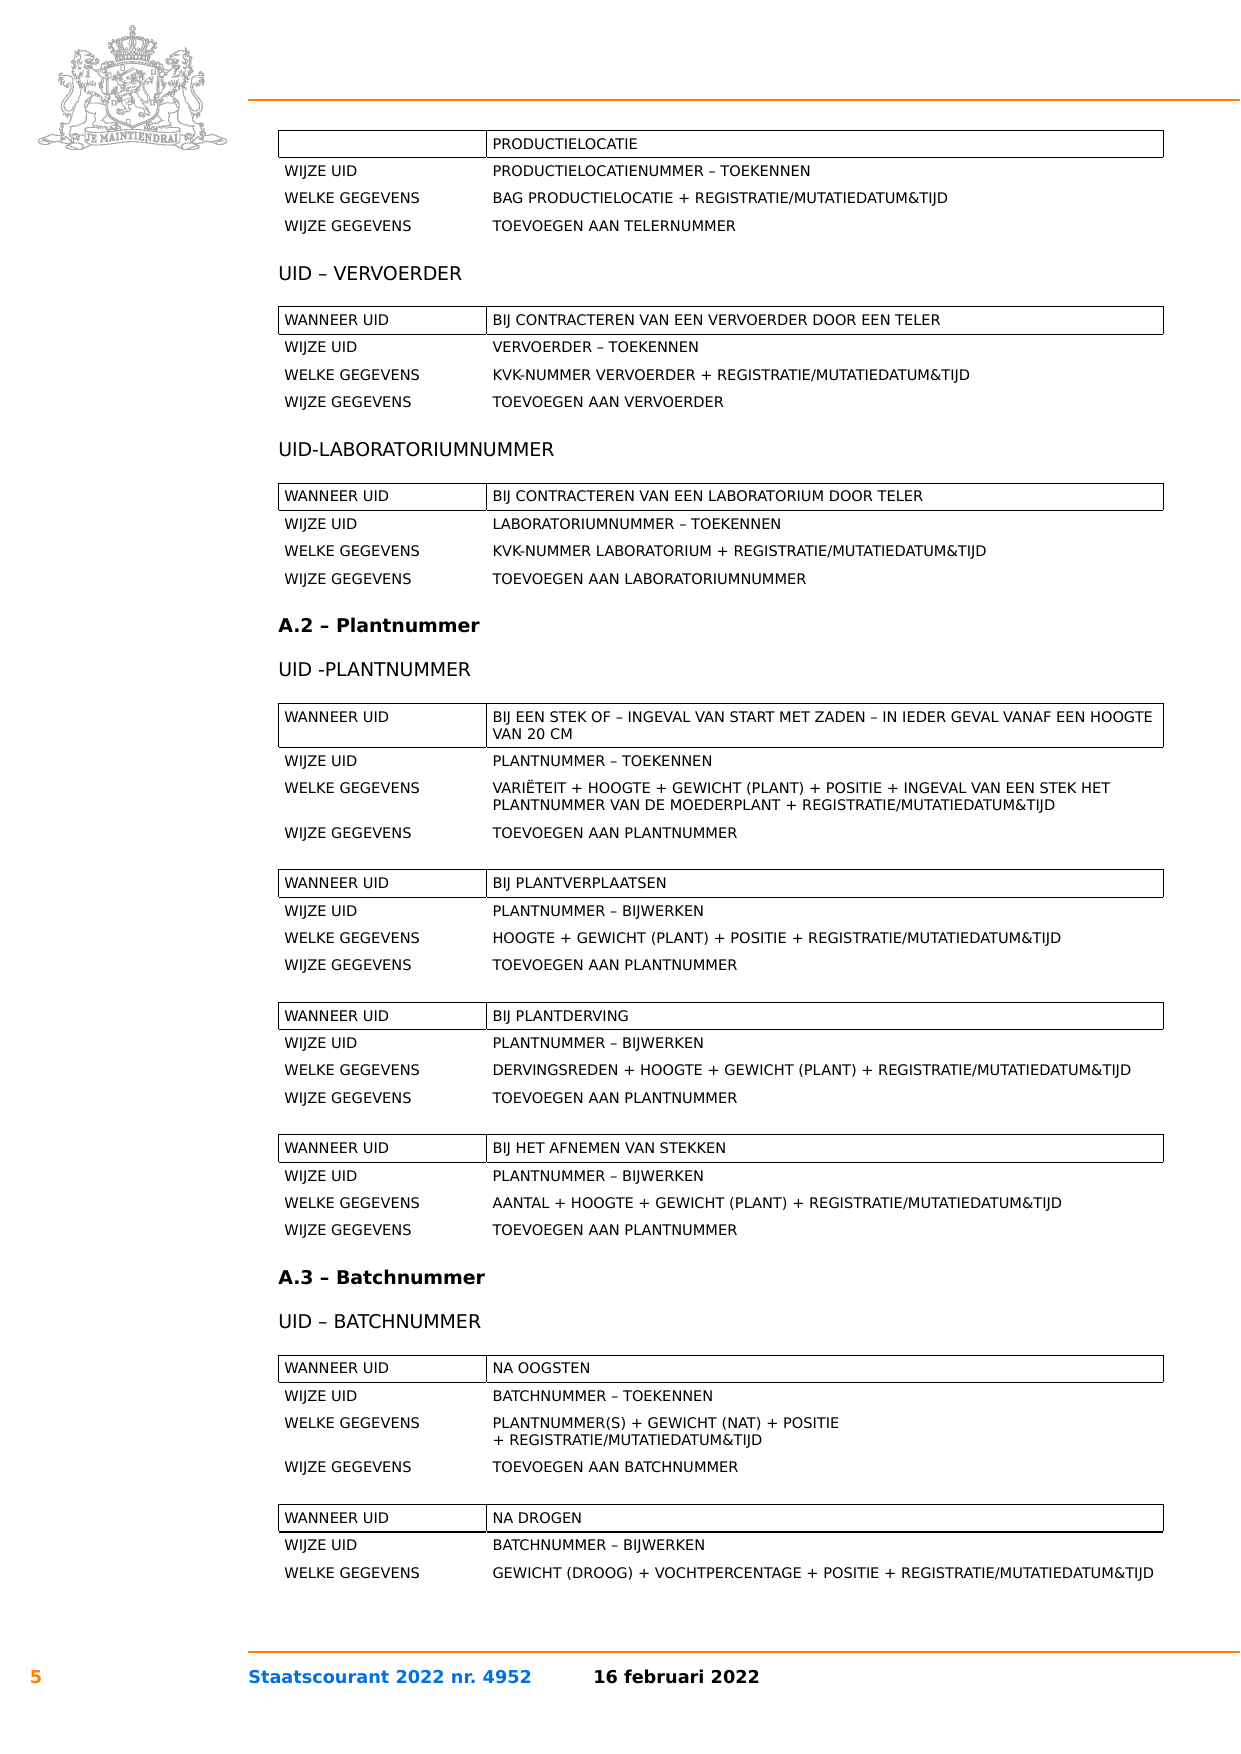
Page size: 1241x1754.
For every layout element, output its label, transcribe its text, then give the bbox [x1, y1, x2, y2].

table_cell TOEVOEGEN AAN BATCHNUMMER [487, 1455, 1163, 1481]
table_cell WIJZE GEGEVENS [279, 1085, 486, 1111]
table_cell WIJZE GEGEVENS [279, 390, 486, 416]
table_cell KVK-NUMMER VERVOERDER + REGISTRATIE/MUTATIEDATUM&TIJD [487, 362, 1163, 388]
table_cell WELKE GEGEVENS [279, 362, 486, 388]
table_cell WELKE GEGEVENS [279, 776, 486, 819]
table_cell BATCHNUMMER – TOEKENNEN [487, 1383, 1163, 1409]
table_cell VERVOERDER – TOEKENNEN [487, 335, 1163, 361]
table_cell VARIËTEIT + HOOGTE + GEWICHT (PLANT) + POSITIE + INGEVAL VAN EEN STEK HET PLANTNUMMER VAN DE MOEDERPLANT + REGISTRATIE/MUTATIEDATUM&TIJD [487, 776, 1163, 819]
text UID – VERVOERDER [278, 262, 1163, 284]
table_header NA OOGSTEN [487, 1356, 1163, 1382]
text UID-LABORATORIUMNUMMER [278, 439, 1163, 461]
table_cell HOOGTE + GEWICHT (PLANT) + POSITIE + REGISTRATIE/MUTATIEDATUM&TIJD [487, 925, 1163, 951]
text UID – BATCHNUMMER [278, 1311, 1163, 1333]
table_header BIJ HET AFNEMEN VAN STEKKEN [487, 1135, 1163, 1162]
table_cell AANTAL + HOOGTE + GEWICHT (PLANT) + REGISTRATIE/MUTATIEDATUM&TIJD [487, 1190, 1163, 1216]
table_cell PLANTNUMMER – BIJWERKEN [487, 898, 1163, 924]
table_cell WIJZE UID [279, 898, 486, 924]
table_header WANNEER UID [279, 870, 486, 897]
table_header WANNEER UID [279, 1356, 486, 1382]
table_cell WIJZE GEGEVENS [279, 213, 486, 239]
table_cell WELKE GEGEVENS [279, 186, 486, 212]
table_header WANNEER UID [279, 484, 486, 510]
table_cell WELKE GEGEVENS [279, 925, 486, 951]
table_header BIJ CONTRACTEREN VAN EEN VERVOERDER DOOR EEN TELER [487, 307, 1163, 334]
table_cell TOEVOEGEN AAN TELERNUMMER [487, 213, 1163, 239]
table_cell PLANTNUMMER – TOEKENNEN [487, 748, 1163, 774]
picture [38, 25, 227, 150]
table_cell WIJZE GEGEVENS [279, 1218, 486, 1244]
table_cell WIJZE GEGEVENS [279, 566, 486, 592]
table_cell DERVINGSREDEN + HOOGTE + GEWICHT (PLANT) + REGISTRATIE/MUTATIEDATUM&TIJD [487, 1058, 1163, 1084]
table_cell TOEVOEGEN AAN PLANTNUMMER [487, 1218, 1163, 1244]
table_cell WIJZE GEGEVENS [279, 953, 486, 979]
table_cell WELKE GEGEVENS [279, 1560, 486, 1586]
table_cell WIJZE UID [279, 335, 486, 361]
table_cell KVK-NUMMER LABORATORIUM + REGISTRATIE/MUTATIEDATUM&TIJD [487, 539, 1163, 565]
table_cell GEWICHT (DROOG) + VOCHTPERCENTAGE + POSITIE + REGISTRATIE/MUTATIEDATUM&TIJD [487, 1560, 1163, 1586]
table_cell TOEVOEGEN AAN LABORATORIUMNUMMER [487, 566, 1163, 592]
table_header BIJ PLANTDERVING [487, 1003, 1163, 1029]
table_cell WIJZE GEGEVENS [279, 820, 486, 846]
table_cell WIJZE UID [279, 511, 486, 537]
table_header WANNEER UID [279, 1135, 486, 1162]
table_header [279, 131, 486, 157]
table_cell WIJZE UID [279, 748, 486, 774]
table_cell WIJZE UID [279, 1383, 486, 1409]
table_cell WELKE GEGEVENS [279, 539, 486, 565]
table_cell TOEVOEGEN AAN VERVOERDER [487, 390, 1163, 416]
table_cell PLANTNUMMER – BIJWERKEN [487, 1030, 1163, 1057]
table_cell TOEVOEGEN AAN PLANTNUMMER [487, 1085, 1163, 1111]
table_cell WELKE GEGEVENS [279, 1058, 486, 1084]
table_cell WIJZE GEGEVENS [279, 1455, 486, 1481]
table_header BIJ CONTRACTEREN VAN EEN LABORATORIUM DOOR TELER [487, 484, 1163, 510]
table_cell WIJZE UID [279, 1030, 486, 1057]
table_header WANNEER UID [279, 704, 486, 747]
table_cell TOEVOEGEN AAN PLANTNUMMER [487, 820, 1163, 846]
table_header WANNEER UID [279, 1505, 486, 1531]
table_cell BATCHNUMMER – BIJWERKEN [487, 1533, 1163, 1559]
table_header WANNEER UID [279, 1003, 486, 1029]
table_cell PLANTNUMMER(S) + GEWICHT (NAT) + POSITIE + REGISTRATIE/MUTATIEDATUM&TIJD [487, 1410, 1163, 1454]
table_cell PLANTNUMMER – BIJWERKEN [487, 1163, 1163, 1189]
table_cell TOEVOEGEN AAN PLANTNUMMER [487, 953, 1163, 979]
table_header BIJ EEN STEK OF – INGEVAL VAN START MET ZADEN – IN IEDER GEVAL VANAF EEN HOOGTE VAN 20 CM [487, 704, 1163, 747]
table_cell WIJZE UID [279, 1163, 486, 1189]
subtitle A.3 – Batchnummer [278, 1267, 1163, 1289]
table_header WANNEER UID [279, 307, 486, 334]
table_cell WIJZE UID [279, 158, 486, 185]
table_header BIJ PLANTVERPLAATSEN [487, 870, 1163, 897]
subtitle A.2 – Plantnummer [278, 615, 1163, 637]
table_cell WIJZE UID [279, 1533, 486, 1559]
table_cell LABORATORIUMNUMMER – TOEKENNEN [487, 511, 1163, 537]
table_header PRODUCTIELOCATIE [487, 131, 1163, 157]
table_cell PRODUCTIELOCATIENUMMER – TOEKENNEN [487, 158, 1163, 185]
table_cell BAG PRODUCTIELOCATIE + REGISTRATIE/MUTATIEDATUM&TIJD [487, 186, 1163, 212]
text UID -PLANTNUMMER [278, 659, 1163, 681]
table_cell WELKE GEGEVENS [279, 1410, 486, 1454]
table_header NA DROGEN [487, 1505, 1163, 1531]
table_cell WELKE GEGEVENS [279, 1190, 486, 1216]
